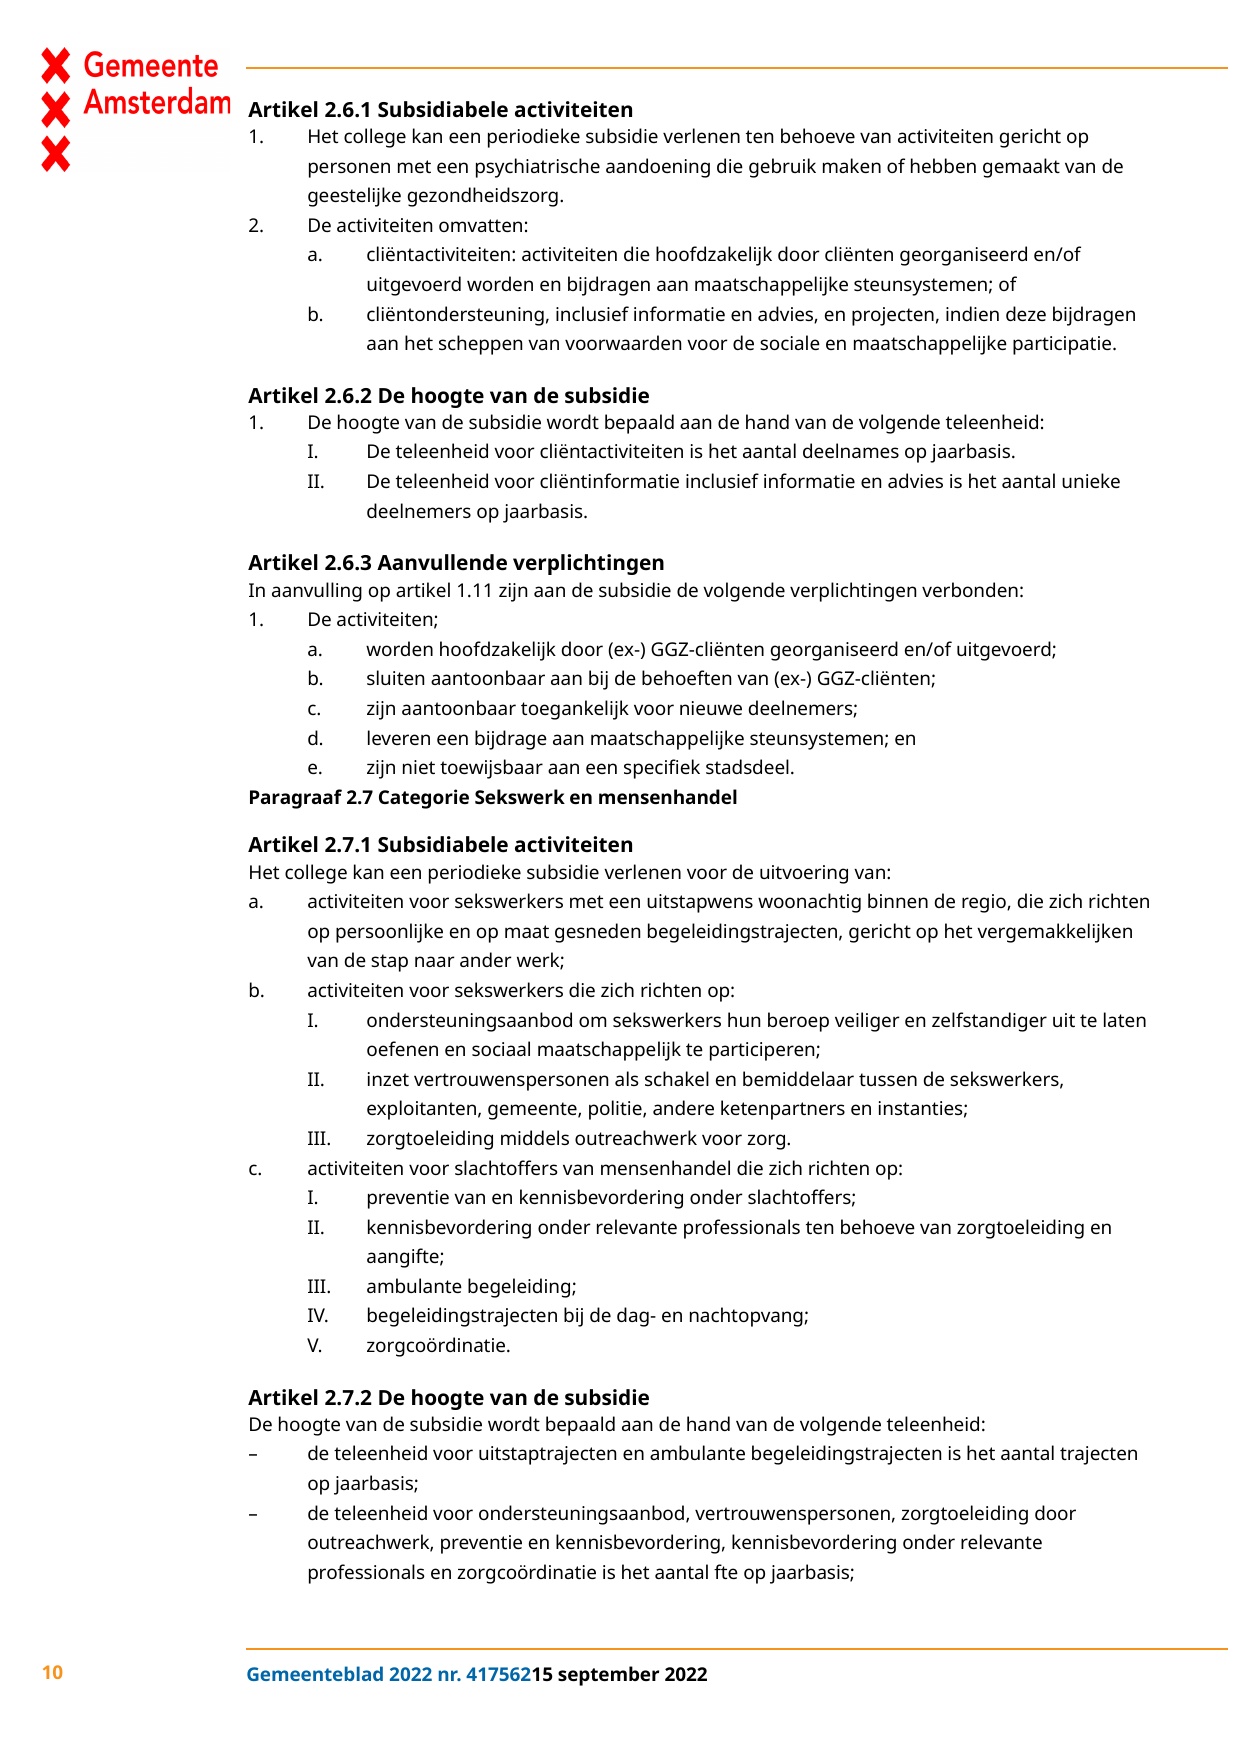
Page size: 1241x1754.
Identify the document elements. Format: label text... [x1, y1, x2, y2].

list preventie van en kennisbevordering onder slachtoffers; [307, 1184, 1152, 1210]
text Het college kan een periodieke subsidie verlenen voor de uitvoering van: [248, 859, 1152, 884]
list De hoogte van de subsidie wordt bepaald aan de hand van de volgende teleenheid: [248, 409, 1152, 435]
picture [41, 47, 231, 172]
list ambulante begeleiding; [307, 1273, 1152, 1299]
text De hoogte van de subsidie wordt bepaald aan de hand van de volgende teleenheid: [248, 1411, 1152, 1437]
text In aanvulling op artikel 1.11 zijn aan de subsidie de volgende verplichtingen verbonden: [248, 577, 1152, 602]
list worden hoofdzakelijk door (ex-) GGZ-cliënten georganiseerd en/of uitgevoerd; [307, 636, 1152, 662]
text Artikel 2.7.2 De hoogte van de subsidie [248, 1383, 1152, 1411]
list kennisbevordering onder relevante professionals ten behoeve van zorgtoeleiding en aangifte; [307, 1214, 1152, 1269]
list De activiteiten omvatten: [248, 212, 1152, 238]
list cliëntactiviteiten: activiteiten die hoofdzakelijk door cliënten georganiseerd en/of uitgevoerd worden en bijdragen aan maatschappelijke steunsystemen; of [307, 242, 1152, 297]
list de teleenheid voor ondersteuningsaanbod, vertrouwenspersonen, zorgtoeleiding door outreachwerk, preventie en kennisbevordering, kennisbevordering onder relevante professionals en zorgcoördinatie is het aantal fte op jaarbasis; [248, 1500, 1152, 1585]
list begeleidingstrajecten bij de dag- en nachtopvang; [307, 1303, 1152, 1328]
list leveren een bijdrage aan maatschappelijke steunsystemen; en [307, 725, 1152, 750]
list activiteiten voor slachtoffers van mensenhandel die zich richten op: [248, 1155, 1152, 1180]
text Artikel 2.6.1 Subsidiabele activiteiten [248, 95, 1152, 123]
list activiteiten voor sekswerkers met een uitstapwens woonachtig binnen de regio, die zich richten op persoonlijke en op maat gesneden begeleidingstrajecten, gericht op het vergemakkelijken van de stap naar ander werk; [248, 888, 1152, 973]
list De activiteiten; [248, 606, 1152, 632]
text Paragraaf 2.7 Categorie Sekswerk en mensenhandel [248, 784, 1152, 809]
text Artikel 2.7.1 Subsidiabele activiteiten [248, 830, 1152, 859]
list Het college kan een periodieke subsidie verlenen ten behoeve van activiteiten gericht op personen met een psychiatrische aandoening die gebruik maken of hebben gemaakt van de geestelijke gezondheidszorg. [248, 123, 1152, 208]
list sluiten aantoonbaar aan bij de behoeften van (ex-) GGZ-cliënten; [307, 666, 1152, 691]
list zorgcoördinatie. [307, 1332, 1152, 1358]
list zijn niet toewijsbaar aan een specifiek stadsdeel. [307, 754, 1152, 780]
text Artikel 2.6.2 De hoogte van de subsidie [248, 381, 1152, 409]
list De teleenheid voor cliëntinformatie inclusief informatie en advies is het aantal unieke deelnemers op jaarbasis. [307, 468, 1152, 524]
list De teleenheid voor cliëntactiviteiten is het aantal deelnames op jaarbasis. [307, 439, 1152, 464]
list activiteiten voor sekswerkers die zich richten op: [248, 977, 1152, 1003]
list zorgtoeleiding middels outreachwerk voor zorg. [307, 1125, 1152, 1151]
list de teleenheid voor uitstaptrajecten en ambulante begeleidingstrajecten is het aantal trajecten op jaarbasis; [248, 1441, 1152, 1496]
list zijn aantoonbaar toegankelijk voor nieuwe deelnemers; [307, 695, 1152, 721]
list inzet vertrouwenspersonen als schakel en bemiddelaar tussen de sekswerkers, exploitanten, gemeente, politie, andere ketenpartners en instanties; [307, 1066, 1152, 1121]
text Artikel 2.6.3 Aanvullende verplichtingen [248, 548, 1152, 577]
list ondersteuningsaanbod om sekswerkers hun beroep veiliger en zelfstandiger uit te laten oefenen en sociaal maatschappelijk te participeren; [307, 1007, 1152, 1062]
list cliëntondersteuning, inclusief informatie en advies, en projecten, indien deze bijdragen aan het scheppen van voorwaarden voor de sociale en maatschappelijke participatie. [307, 301, 1152, 356]
